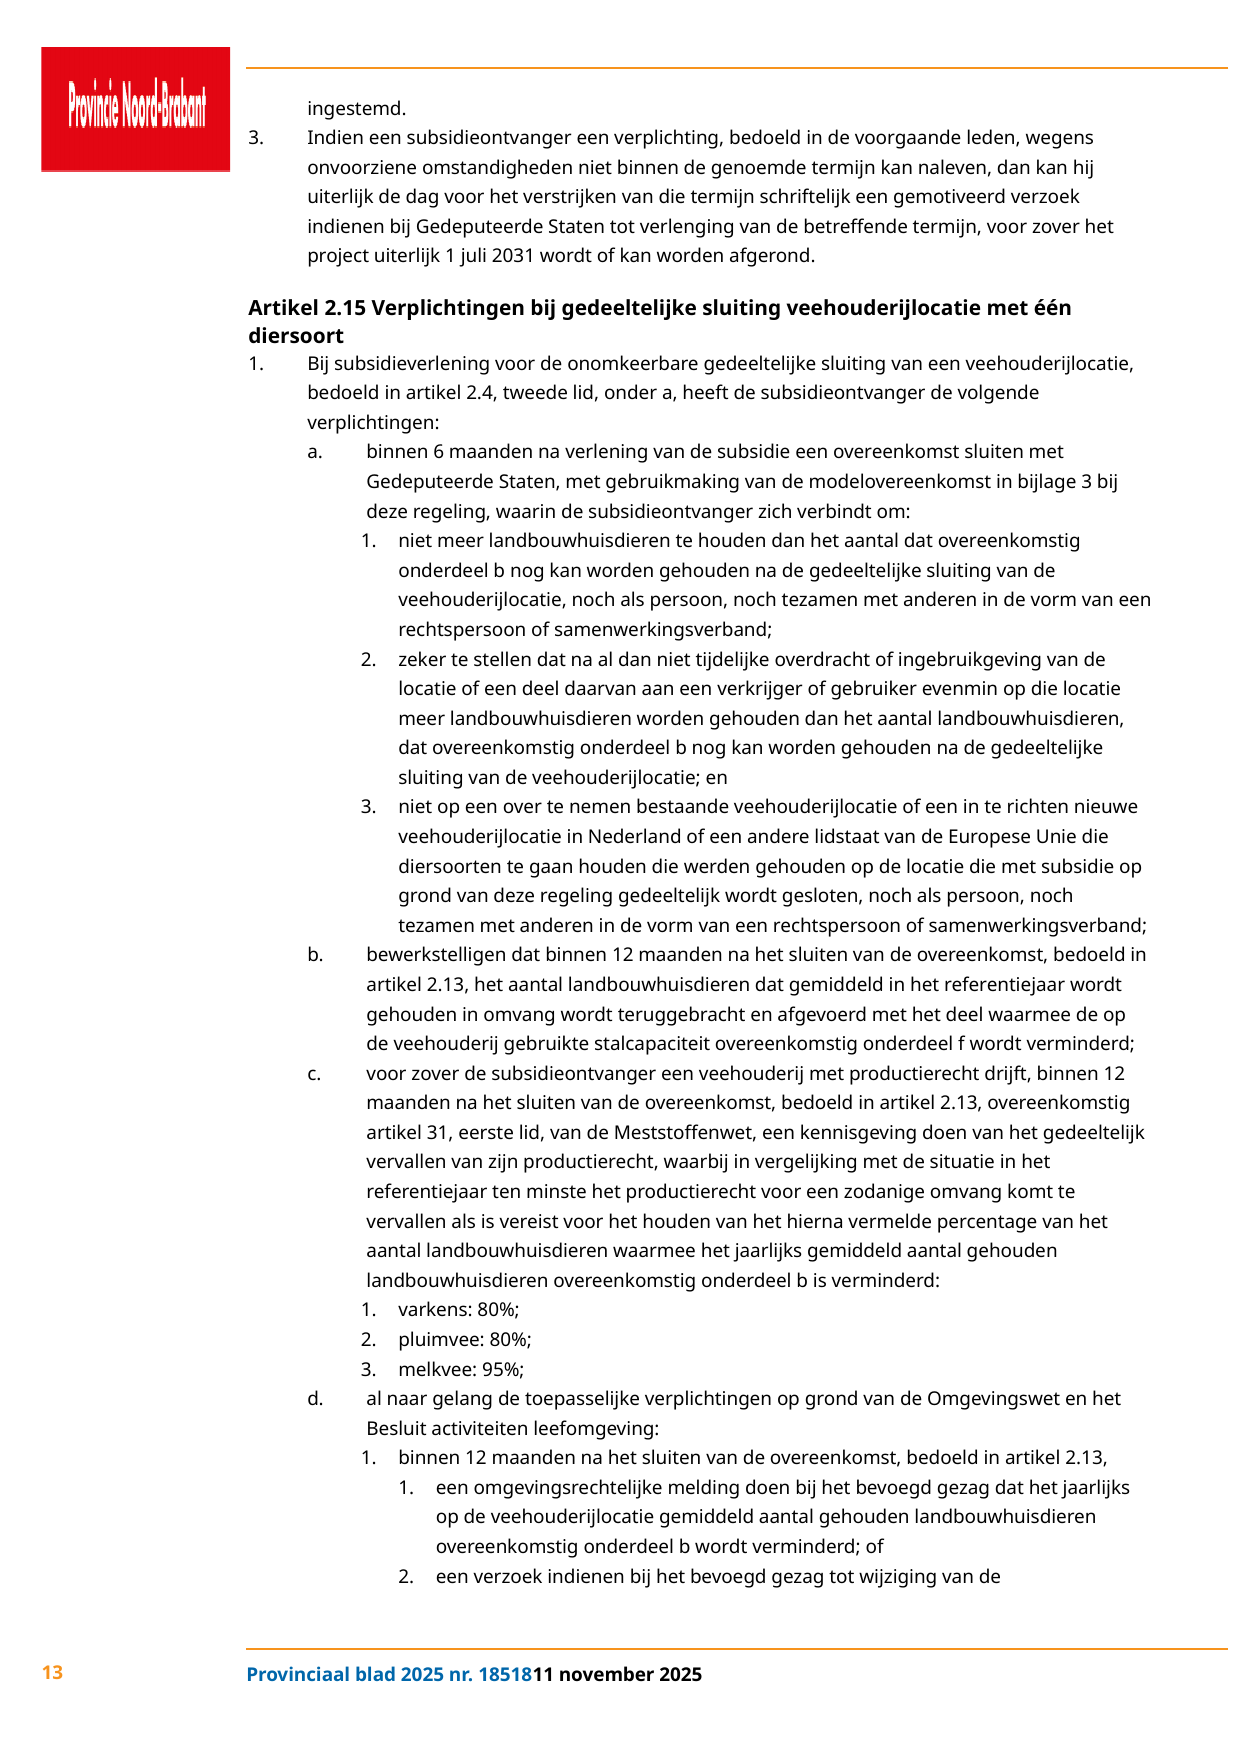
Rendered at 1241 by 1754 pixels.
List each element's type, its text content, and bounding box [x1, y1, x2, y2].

list binnen 12 maanden na het sluiten van de overeenkomst, bedoeld in artikel 2.13, [361, 1444, 1152, 1470]
list niet op een over te nemen bestaande veehouderijlocatie of een in te richten nieuwe veehouderijlocatie in Nederland of een andere lidstaat van de Europese Unie die diersoorten te gaan houden die werden gehouden op de locatie die met subsidie op grond van deze regeling gedeeltelijk wordt gesloten, noch als persoon, noch tezamen met anderen in de vorm van een rechtspersoon of samenwerkingsverband; [361, 794, 1152, 938]
list voor zover de subsidieontvanger een veehouderij met productierecht drijft, binnen 12 maanden na het sluiten van de overeenkomst, bedoeld in artikel 2.13, overeenkomstig artikel 31, eerste lid, van de Meststoffenwet, een kennisgeving doen van het gedeeltelijk vervallen van zijn productierecht, waarbij in vergelijking met de situatie in het referentiejaar ten minste het productierecht voor een zodanige omvang komt te vervallen als is vereist voor het houden van het hierna vermelde percentage van het aantal landbouwhuisdieren waarmee het jaarlijks gemiddeld aantal gehouden landbouwhuisdieren overeenkomstig onderdeel b is verminderd: [307, 1060, 1152, 1293]
text Artikel 2.15 Verplichtingen bij gedeeltelijke sluiting veehouderijlocatie met één diersoort [248, 293, 1152, 350]
list zeker te stellen dat na al dan niet tijdelijke overdracht of ingebruikgeving van de locatie of een deel daarvan aan een verkrijger of gebruiker evenmin op die locatie meer landbouwhuisdieren worden gehouden dan het aantal landbouwhuisdieren, dat overeenkomstig onderdeel b nog kan worden gehouden na de gedeeltelijke sluiting van de veehouderijlocatie; en [361, 646, 1152, 790]
list varkens: 80%; [361, 1297, 1152, 1322]
list al naar gelang de toepasselijke verplichtingen op grond van de Omgevingswet en het Besluit activiteiten leefomgeving: [307, 1385, 1152, 1441]
list Bij subsidieverlening voor de onomkeerbare gedeeltelijke sluiting van een veehouderijlocatie, bedoeld in artikel 2.4, tweede lid, onder a, heeft de subsidieontvanger de volgende verplichtingen: [248, 350, 1152, 435]
list een omgevingsrechtelijke melding doen bij het bevoegd gezag dat het jaarlijks op de veehouderijlocatie gemiddeld aantal gehouden landbouwhuisdieren overeenkomstig onderdeel b wordt verminderd; of [398, 1474, 1152, 1559]
list niet meer landbouwhuisdieren te houden dan het aantal dat overeenkomstig onderdeel b nog kan worden gehouden na de gedeeltelijke sluiting van de veehouderijlocatie, noch als persoon, noch tezamen met anderen in de vorm van een rechtspersoon of samenwerkingsverband; [361, 527, 1152, 642]
list ingestemd. [248, 95, 1152, 121]
list bewerkstelligen dat binnen 12 maanden na het sluiten van de overeenkomst, bedoeld in artikel 2.13, het aantal landbouwhuisdieren dat gemiddeld in het referentiejaar wordt gehouden in omvang wordt teruggebracht en afgevoerd met het deel waarmee de op de veehouderij gebruikte stalcapaciteit overeenkomstig onderdeel f wordt verminderd; [307, 942, 1152, 1056]
picture [41, 47, 231, 172]
list een verzoek indienen bij het bevoegd gezag tot wijziging van de [398, 1563, 1152, 1589]
list Indien een subsidieontvanger een verplichting, bedoeld in de voorgaande leden, wegens onvoorziene omstandigheden niet binnen de genoemde termijn kan naleven, dan kan hij uiterlijk de dag voor het verstrijken van die termijn schriftelijk een gemotiveerd verzoek indienen bij Gedeputeerde Staten tot verlenging van de betreffende termijn, voor zover het project uiterlijk 1 juli 2031 wordt of kan worden afgerond. [248, 124, 1152, 268]
list melkvee: 95%; [361, 1356, 1152, 1382]
list pluimvee: 80%; [361, 1326, 1152, 1352]
list binnen 6 maanden na verlening van de subsidie een overeenkomst sluiten met Gedeputeerde Staten, met gebruikmaking van de modelovereenkomst in bijlage 3 bij deze regeling, waarin de subsidieontvanger zich verbindt om: [307, 439, 1152, 524]
